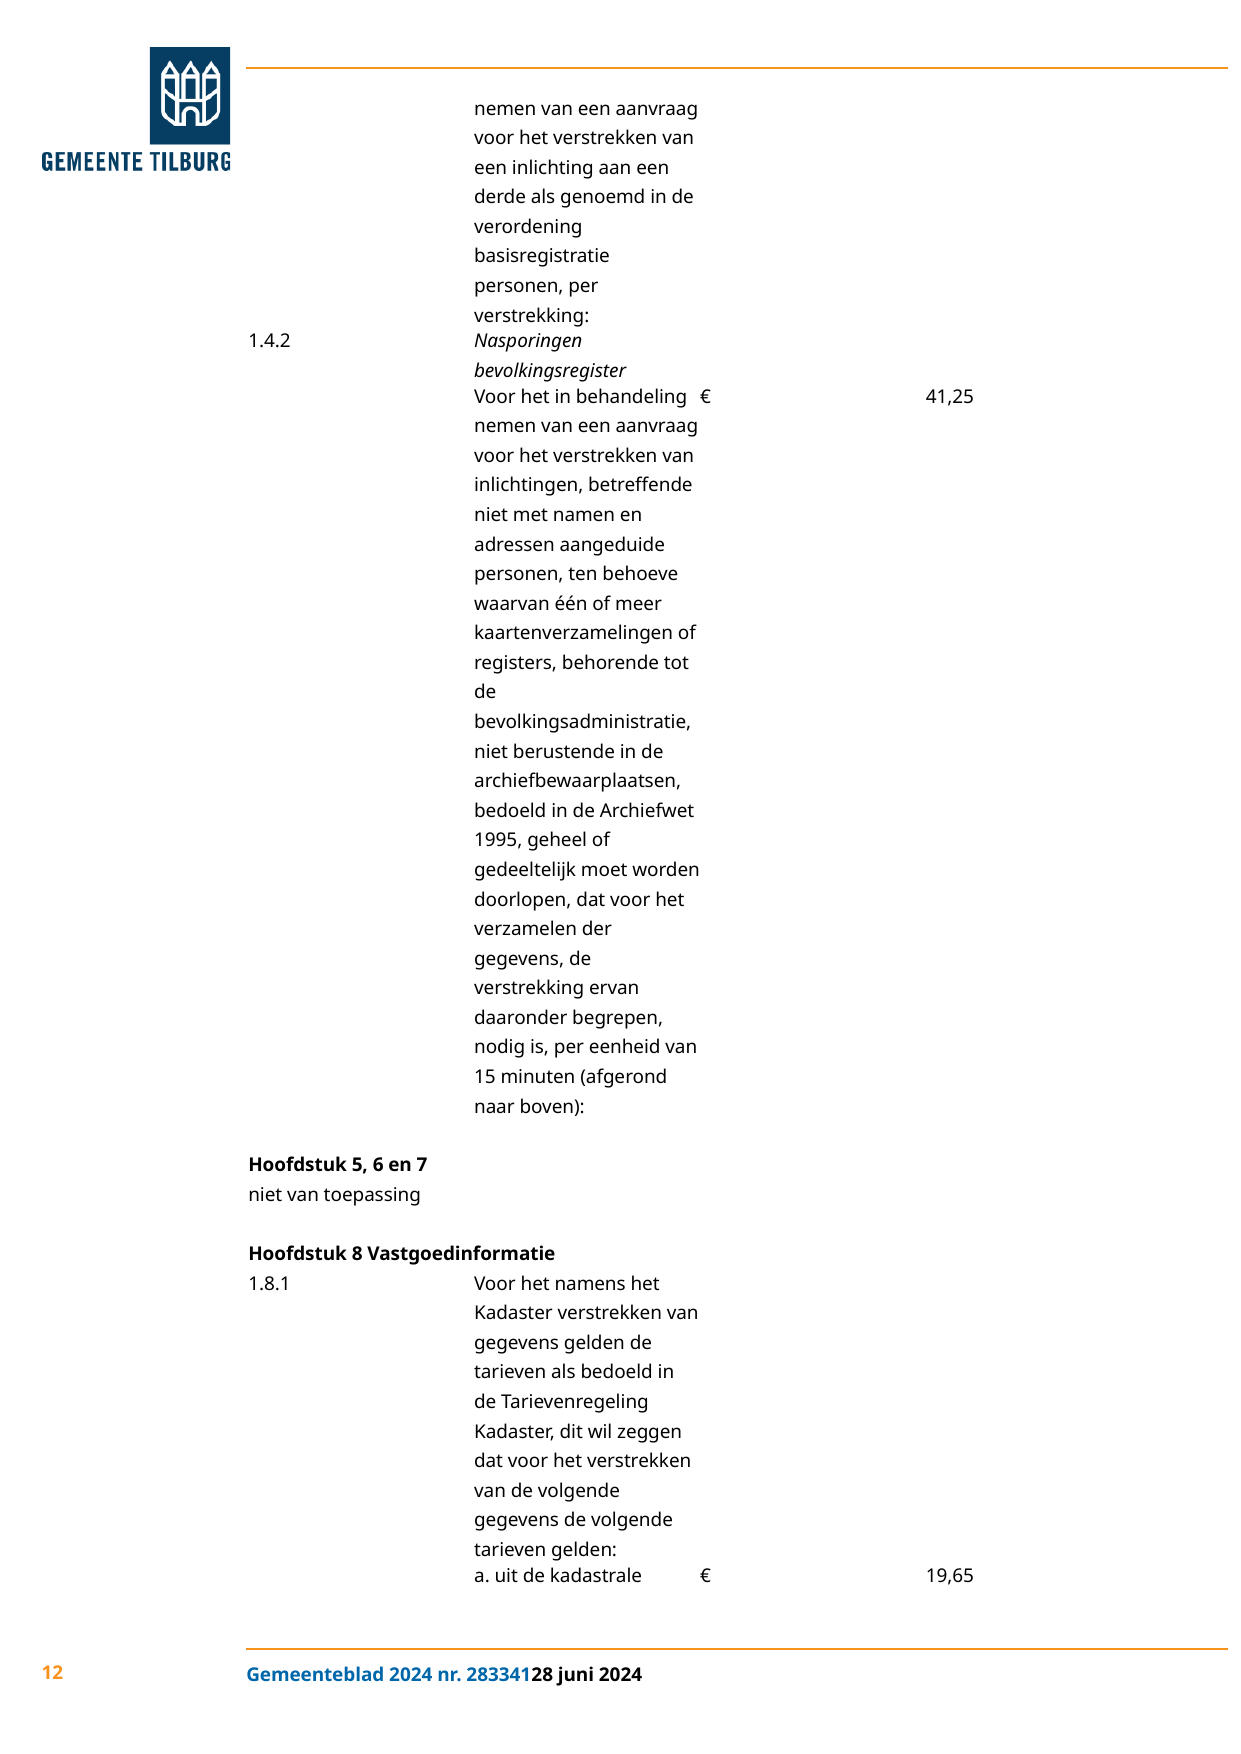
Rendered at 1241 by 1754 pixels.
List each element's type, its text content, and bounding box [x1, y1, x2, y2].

table_cell Voor het in behandeling nemen van een aanvraag voor het verstrekken van inlichtingen, betreffende niet met namen en adressen aangeduide personen, ten behoeve waarvan één of meer kaartenverzamelingen of registers, behorende tot de bevolkingsadministratie, niet berustende in de archiefbewaarplaatsen, bedoeld in de Archiefwet 1995, geheel of gedeeltelijk moet worden doorlopen, dat voor het verzamelen der gegevens, de verstrekking ervan daaronder begrepen, nodig is, per eenheid van 15 minuten (afgerond naar boven): [474, 383, 700, 1119]
table_cell 41,25 [926, 383, 1152, 1119]
table_cell nemen van een aanvraag voor het verstrekken van een inlichting aan een derde als genoemd in de verordening basisregistratie personen, per verstrekking: [474, 95, 700, 328]
table_cell 19,65 [926, 1562, 1152, 1588]
table_header [700, 1270, 926, 1562]
table_cell Nasporingen bevolkingsregister [474, 328, 700, 383]
text niet van toepassing [248, 1181, 1152, 1207]
table_cell [700, 328, 926, 383]
table_header [926, 1270, 1152, 1562]
table_cell 1.4.2 [248, 328, 474, 1119]
text Hoofdstuk 5, 6 en 7 [248, 1151, 1152, 1177]
table_header 1.8.1 [248, 1270, 474, 1562]
picture [41, 47, 231, 172]
table_cell [926, 95, 1152, 328]
text Hoofdstuk 8 Vastgoedinformatie [248, 1240, 1152, 1266]
table_cell a. uit de kadastrale [474, 1562, 700, 1588]
table_cell [700, 95, 926, 328]
table_cell € [700, 1562, 926, 1588]
table_header Voor het namens het Kadaster verstrekken van gegevens gelden de tarieven als bedoeld in de Tarievenregeling Kadaster, dit wil zeggen dat voor het verstrekken van de volgende gegevens de volgende tarieven gelden: [474, 1270, 700, 1562]
table_cell [248, 1562, 474, 1588]
table_header [248, 95, 474, 328]
table_cell € [700, 383, 926, 1119]
table_cell [926, 328, 1152, 383]
